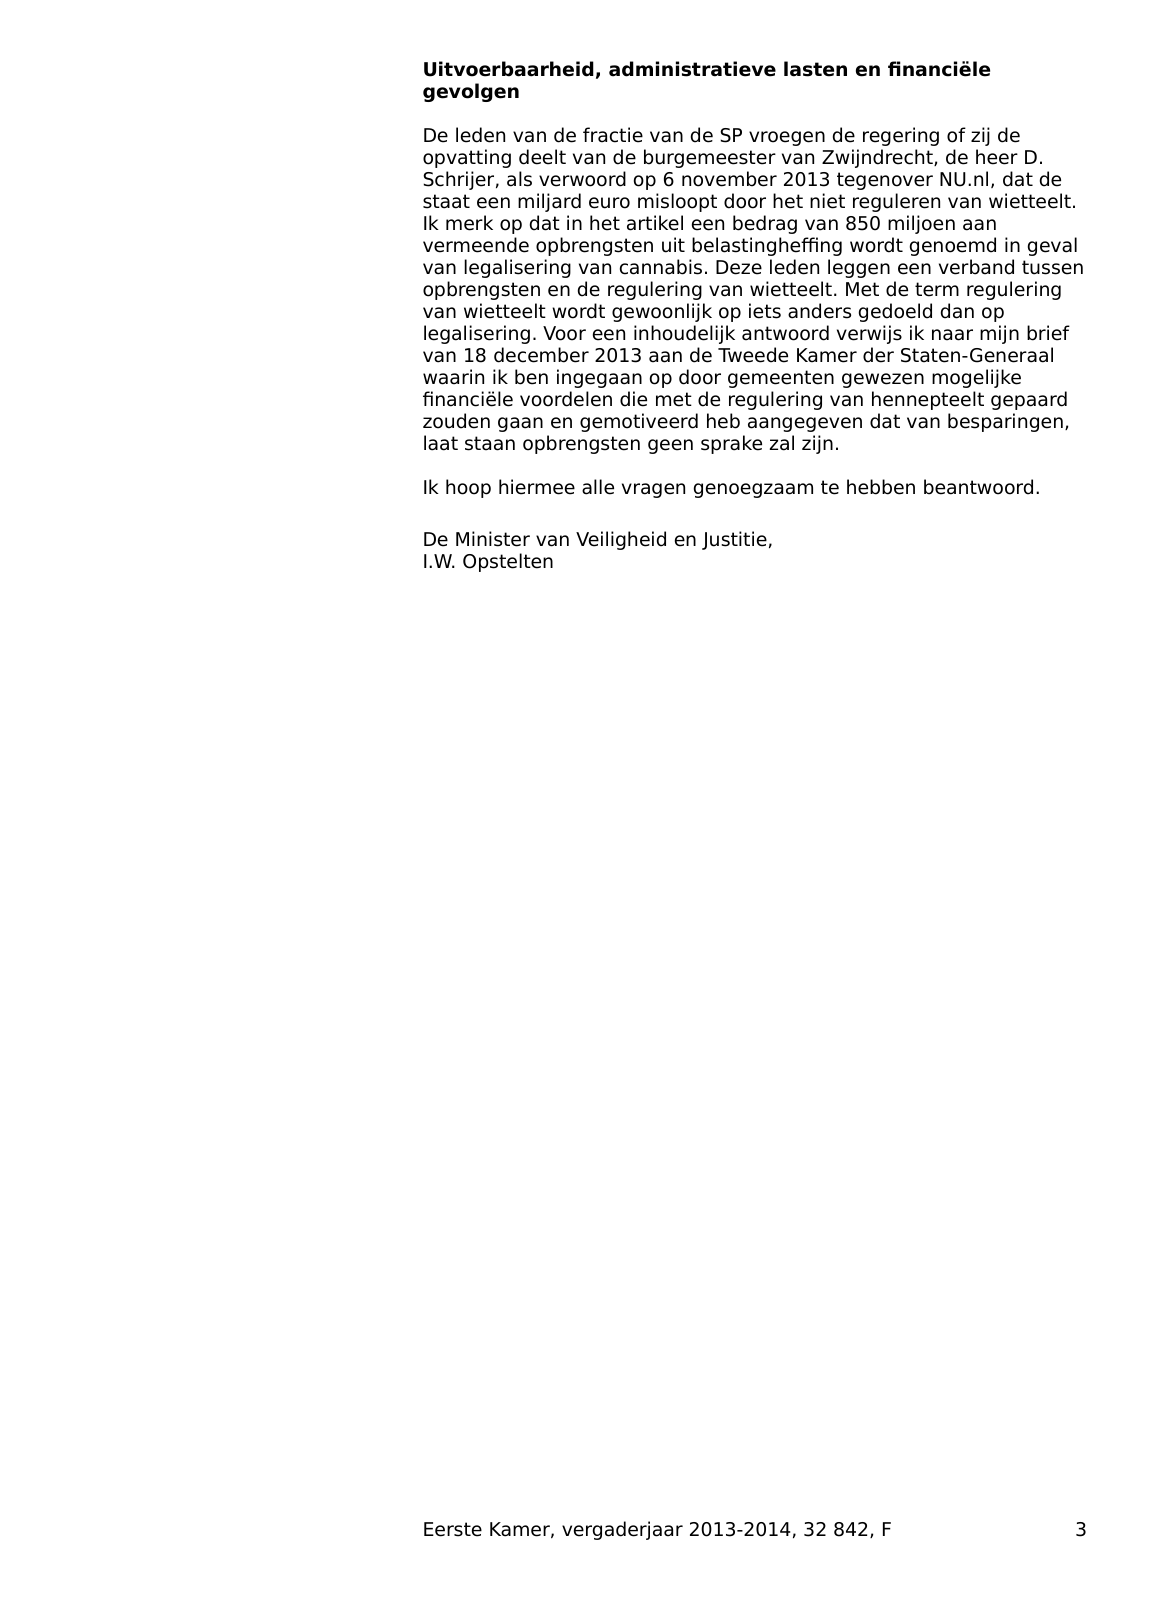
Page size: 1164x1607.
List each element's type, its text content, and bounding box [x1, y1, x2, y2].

text De leden van de fractie van de SP vroegen de regering of zij de opvatting deelt van de burgemeester van Zwijndrecht, de heer D. Schrijer, als verwoord op 6 november 2013 tegenover NU.nl, dat de staat een miljard euro misloopt door het niet reguleren van wietteelt. Ik merk op dat in het artikel een bedrag van 850 miljoen aan vermeende opbrengsten uit belastingheffing wordt genoemd in geval van legalisering van cannabis. Deze leden leggen een verband tussen opbrengsten en de regulering van wietteelt. Met de term regulering van wietteelt wordt gewoonlijk op iets anders gedoeld dan op legalisering. Voor een inhoudelijk antwoord verwijs ik naar mijn brief van 18 december 2013 aan de Tweede Kamer der Staten-Generaal waarin ik ben ingegaan op door gemeenten gewezen mogelijke financiële voordelen die met de regulering van hennepteelt gepaard zouden gaan en gemotiveerd heb aangegeven dat van besparingen, laat staan opbrengsten geen sprake zal zijn. [422, 125, 1087, 455]
text Ik hoop hiermee alle vragen genoegzaam te hebben beantwoord. [422, 477, 1087, 499]
subtitle Uitvoerbaarheid, administratieve lasten en financiële gevolgen [422, 59, 1087, 103]
text De Minister van Veiligheid en Justitie, I.W. Opstelten [422, 529, 1087, 573]
